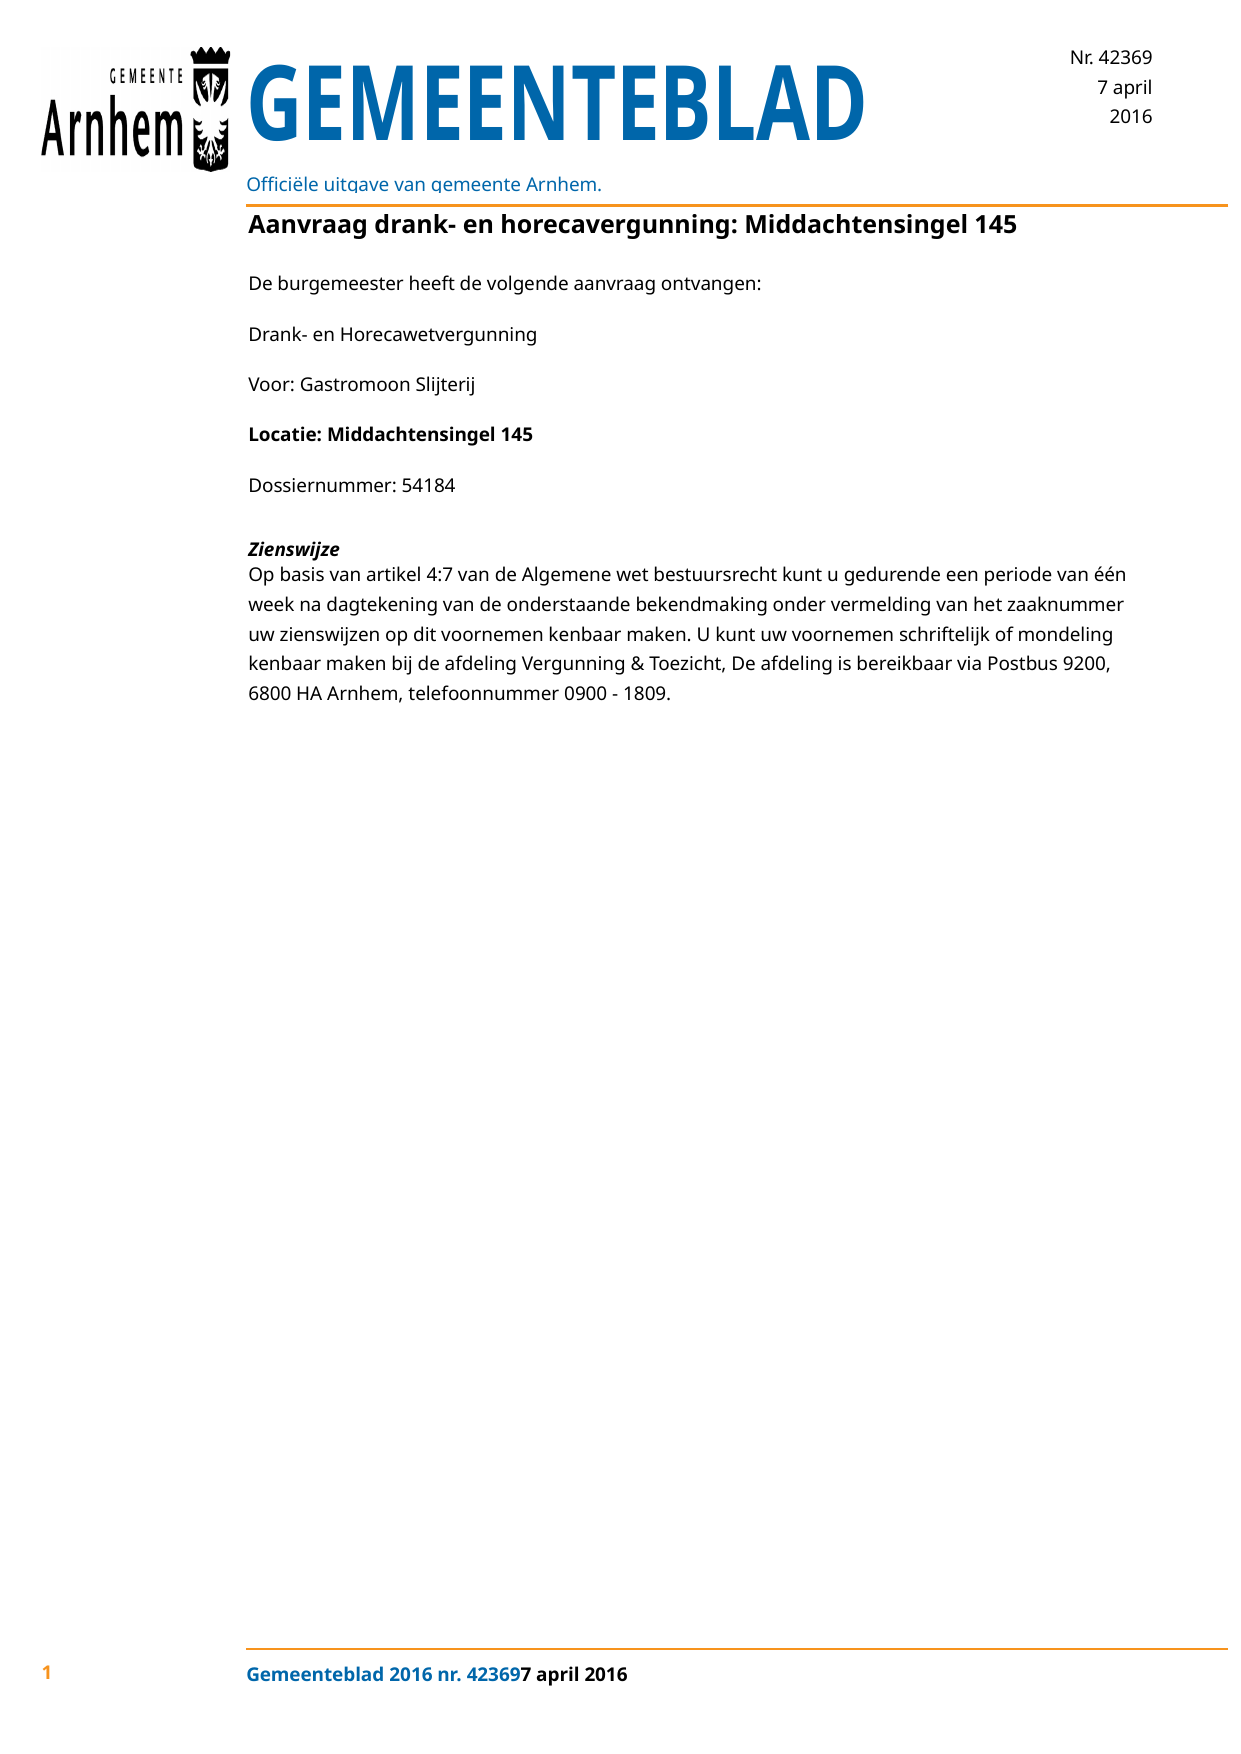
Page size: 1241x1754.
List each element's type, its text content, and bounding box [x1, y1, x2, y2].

text Drank- en Horecawetvergunning [248, 321, 1152, 346]
text De burgemeester heeft de volgende aanvraag ontvangen: [248, 270, 1152, 296]
text Locatie: Middachtensingel 145 [248, 422, 1152, 447]
text Voor: Gastromoon Slijterij [248, 371, 1152, 397]
text Dossiernummer: 54184 [248, 472, 1152, 498]
text Aanvraag drank- en horecavergunning: Middachtensingel 145 [248, 207, 1152, 241]
picture [41, 47, 231, 172]
text Zienswijze [248, 536, 1152, 562]
text Op basis van artikel 4:7 van de Algemene wet bestuursrecht kunt u gedurende een periode van één week na dagtekening van de onderstaande bekendmaking onder vermelding van het zaaknummer uw zienswijzen op dit voornemen kenbaar maken. U kunt uw voornemen schriftelijk of mondeling kenbaar maken bij de afdeling Vergunning & Toezicht, De afdeling is bereikbaar via Postbus 9200, 6800 HA Arnhem, telefoonnummer 0900 - 1809. [248, 562, 1152, 706]
